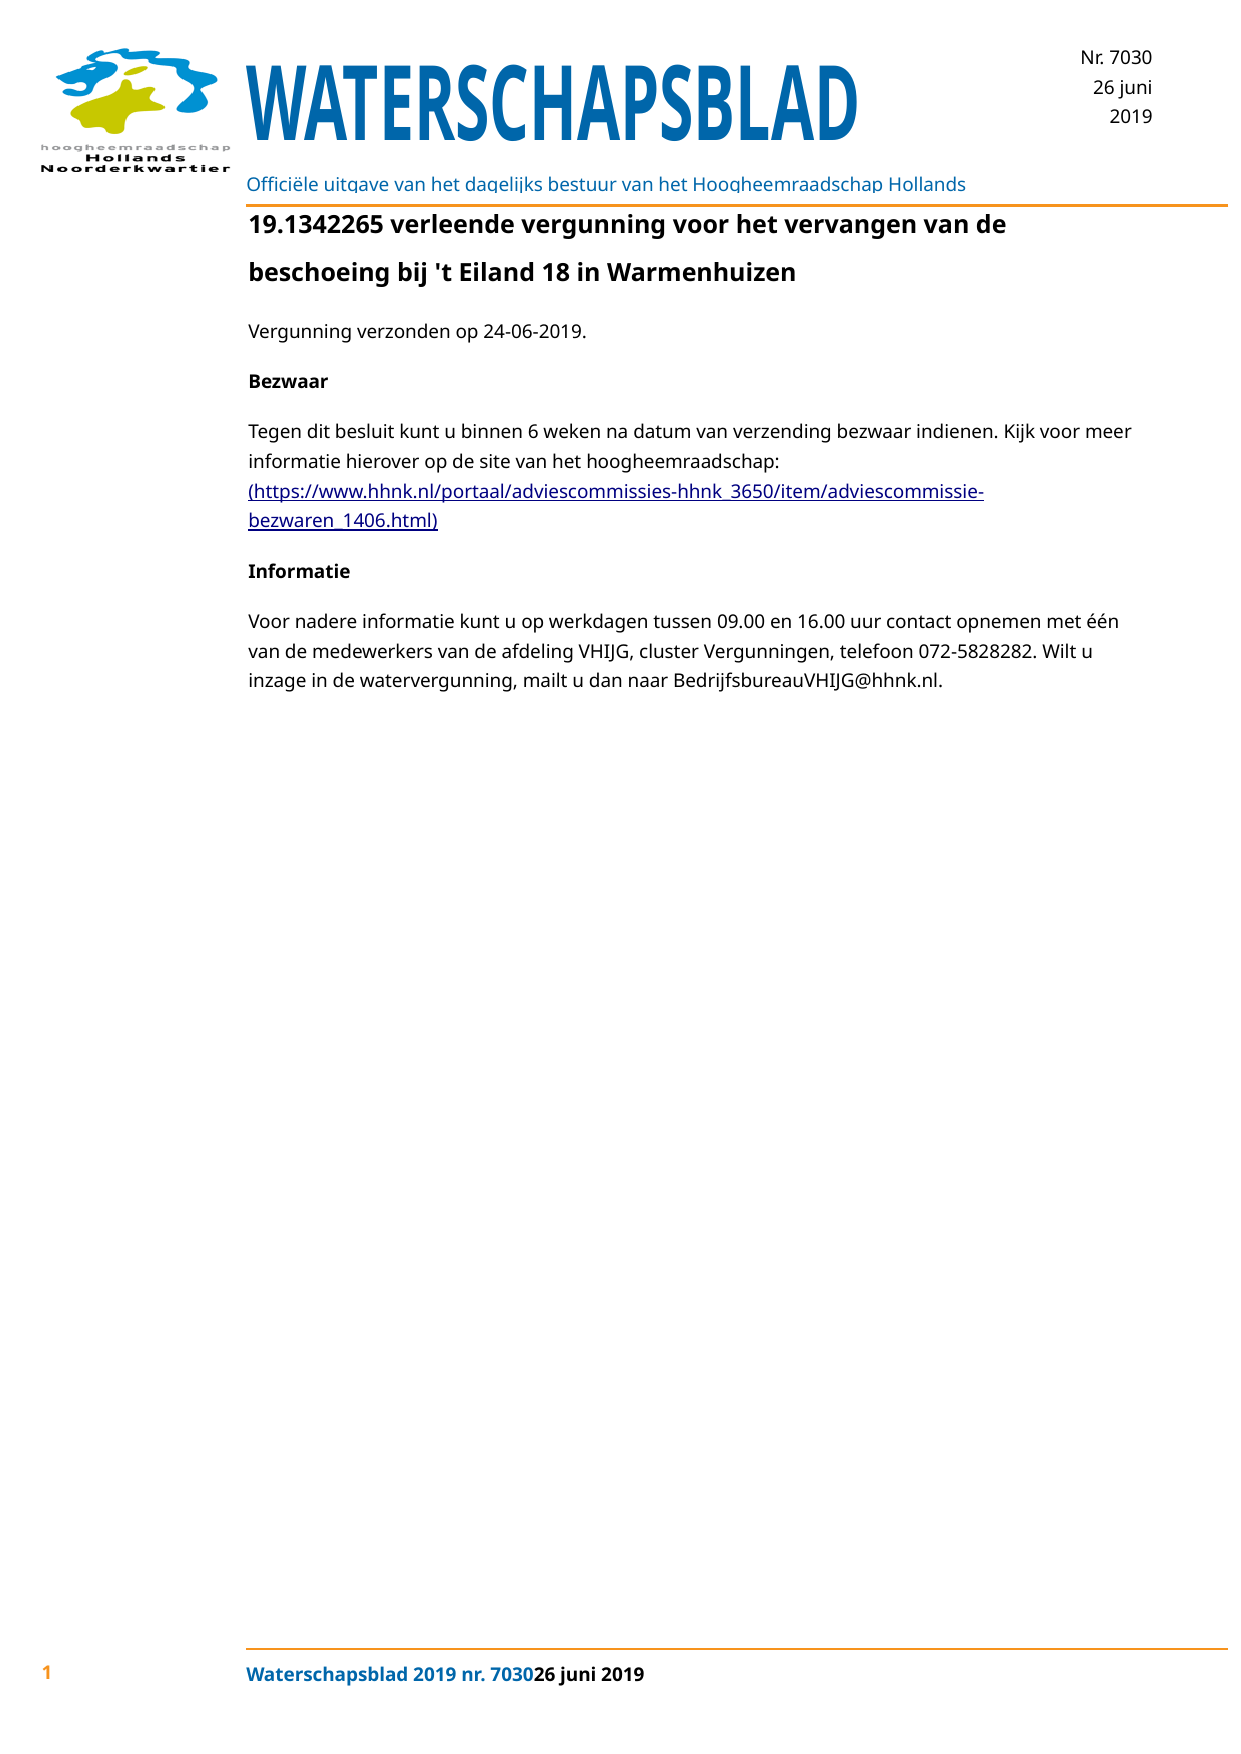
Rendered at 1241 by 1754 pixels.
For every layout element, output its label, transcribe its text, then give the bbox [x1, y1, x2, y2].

text Bezwaar [248, 368, 1152, 394]
text Tegen dit besluit kunt u binnen 6 weken na datum van verzending bezwaar indienen. Kijk voor meer informatie hierover op de site van het hoogheemraadschap: (https://www.hhnk.nl/portaal/adviescommissies-hhnk_3650/item/adviescommissie-bezwaren_1406.html) [248, 419, 1152, 533]
picture [41, 47, 231, 172]
text Vergunning verzonden op 24-06-2019. [248, 318, 1152, 344]
text Voor nadere informatie kunt u op werkdagen tussen 09.00 en 16.00 uur contact opnemen met één van de medewerkers van de afdeling VHIJG, cluster Vergunningen, telefoon 072-5828282. Wilt u inzage in de watervergunning, mailt u dan naar BedrijfsbureauVHIJG@hhnk.nl. [248, 608, 1152, 693]
text 19.1342265 verleende vergunning voor het vervangen van de beschoeing bij 't Eiland 18 in Warmenhuizen [248, 207, 1152, 288]
text Informatie [248, 558, 1152, 584]
